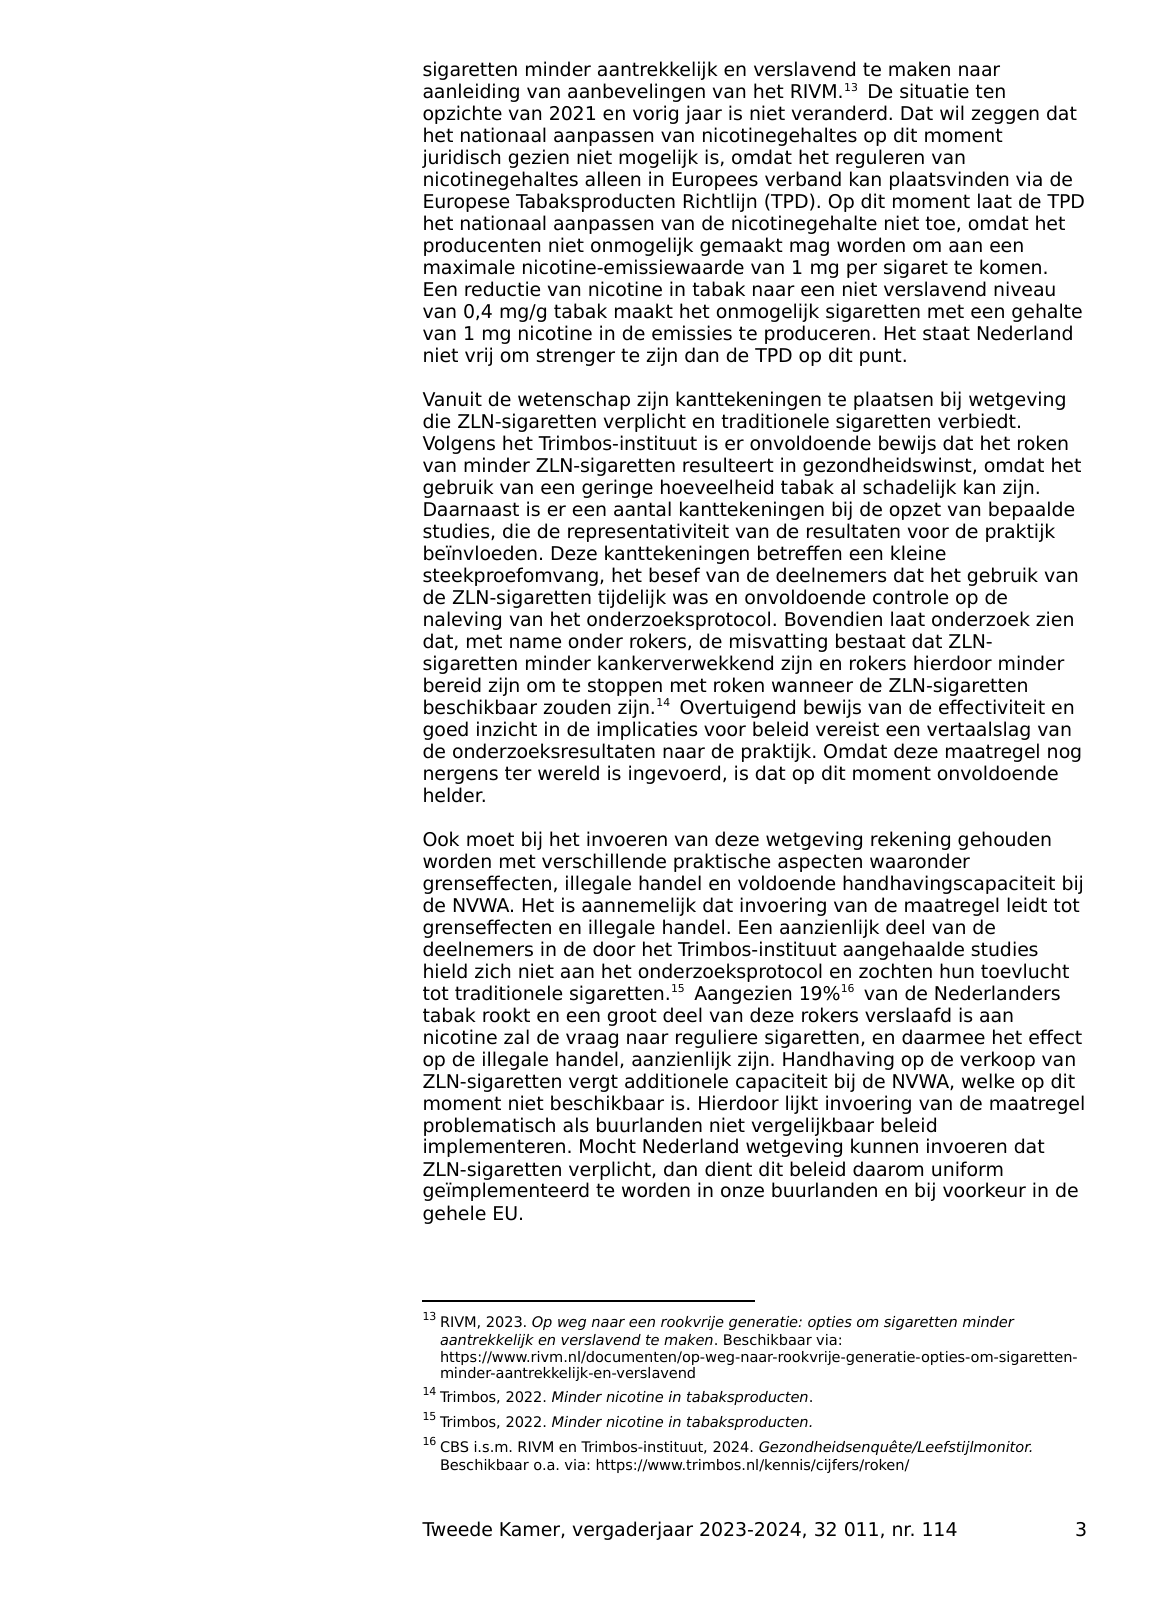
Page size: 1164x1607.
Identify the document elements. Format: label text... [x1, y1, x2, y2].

text Vanuit de wetenschap zijn kanttekeningen te plaatsen bij wetgeving die ZLN-sigaretten verplicht en traditionele sigaretten verbiedt. Volgens het Trimbos-instituut is er onvoldoende bewijs dat het roken van minder ZLN-sigaretten resulteert in gezondheidswinst, omdat het gebruik van een geringe hoeveelheid tabak al schadelijk kan zijn. Daarnaast is er een aantal kanttekeningen bij de opzet van bepaalde studies, die de representativiteit van de resultaten voor de praktijk beïnvloeden. Deze kanttekeningen betreffen een kleine steekproefomvang, het besef van de deelnemers dat het gebruik van de ZLN-sigaretten tijdelijk was en onvoldoende controle op de naleving van het onderzoeksprotocol. Bovendien laat onderzoek zien dat, met name onder rokers, de misvatting bestaat dat ZLN-sigaretten minder kankerverwekkend zijn en rokers hierdoor minder bereid zijn om te stoppen met roken wanneer de ZLN-sigaretten beschikbaar zouden zijn. Overtuigend bewijs van de effectiviteit en goed inzicht in de implicaties voor beleid vereist een vertaalslag van de onderzoeksresultaten naar de praktijk. Omdat deze maatregel nog nergens ter wereld is ingevoerd, is dat op dit moment onvoldoende helder. [422, 389, 1087, 807]
text Trimbos, 2022. Minder nicotine in tabaksproducten. [422, 1410, 1087, 1432]
text Trimbos, 2022. Minder nicotine in tabaksproducten. [422, 1385, 1087, 1407]
text Ook moet bij het invoeren van deze wetgeving rekening gehouden worden met verschillende praktische aspecten waaronder grenseffecten, illegale handel en voldoende handhavingscapaciteit bij de NVWA. Het is aannemelijk dat invoering van de maatregel leidt tot grenseffecten en illegale handel. Een aanzienlijk deel van de deelnemers in de door het Trimbos-instituut aangehaalde studies hield zich niet aan het onderzoeksprotocol en zochten hun toevlucht tot traditionele sigaretten. Aangezien 19% van de Nederlanders tabak rookt en een groot deel van deze rokers verslaafd is aan nicotine zal de vraag naar reguliere sigaretten, en daarmee het effect op de illegale handel, aanzienlijk zijn. Handhaving op de verkoop van ZLN-sigaretten vergt additionele capaciteit bij de NVWA, welke op dit moment niet beschikbaar is. Hierdoor lijkt invoering van de maatregel problematisch als buurlanden niet vergelijkbaar beleid implementeren. Mocht Nederland wetgeving kunnen invoeren dat ZLN-sigaretten verplicht, dan dient dit beleid daarom uniform geïmplementeerd te worden in onze buurlanden en bij voorkeur in de gehele EU. [422, 829, 1087, 1224]
text CBS i.s.m. RIVM en Trimbos-instituut, 2024. Gezondheidsenquête/Leefstijlmonitor. Beschikbaar o.a. via: https://www.trimbos.nl/kennis/cijfers/roken/ [422, 1435, 1087, 1474]
text sigaretten minder aantrekkelijk en verslavend te maken naar aanleiding van aanbevelingen van het RIVM. De situatie ten opzichte van 2021 en vorig jaar is niet veranderd. Dat wil zeggen dat het nationaal aanpassen van nicotinegehaltes op dit moment juridisch gezien niet mogelijk is, omdat het reguleren van nicotinegehaltes alleen in Europees verband kan plaatsvinden via de Europese Tabaksproducten Richtlijn (TPD). Op dit moment laat de TPD het nationaal aanpassen van de nicotinegehalte niet toe, omdat het producenten niet onmogelijk gemaakt mag worden om aan een maximale nicotine-emissiewaarde van 1 mg per sigaret te komen. Een reductie van nicotine in tabak naar een niet verslavend niveau van 0,4 mg/g tabak maakt het onmogelijk sigaretten met een gehalte van 1 mg nicotine in de emissies te produceren. Het staat Nederland niet vrij om strenger te zijn dan de TPD op dit punt. [422, 59, 1087, 367]
text RIVM, 2023. Op weg naar een rookvrije generatie: opties om sigaretten minder aantrekkelijk en verslavend te maken. Beschikbaar via: https://www.rivm.nl/documenten/op-weg-naar-rookvrije-generatie-opties-om-sigaretten-minder-aantrekkelijk-en-verslavend [422, 1310, 1087, 1382]
